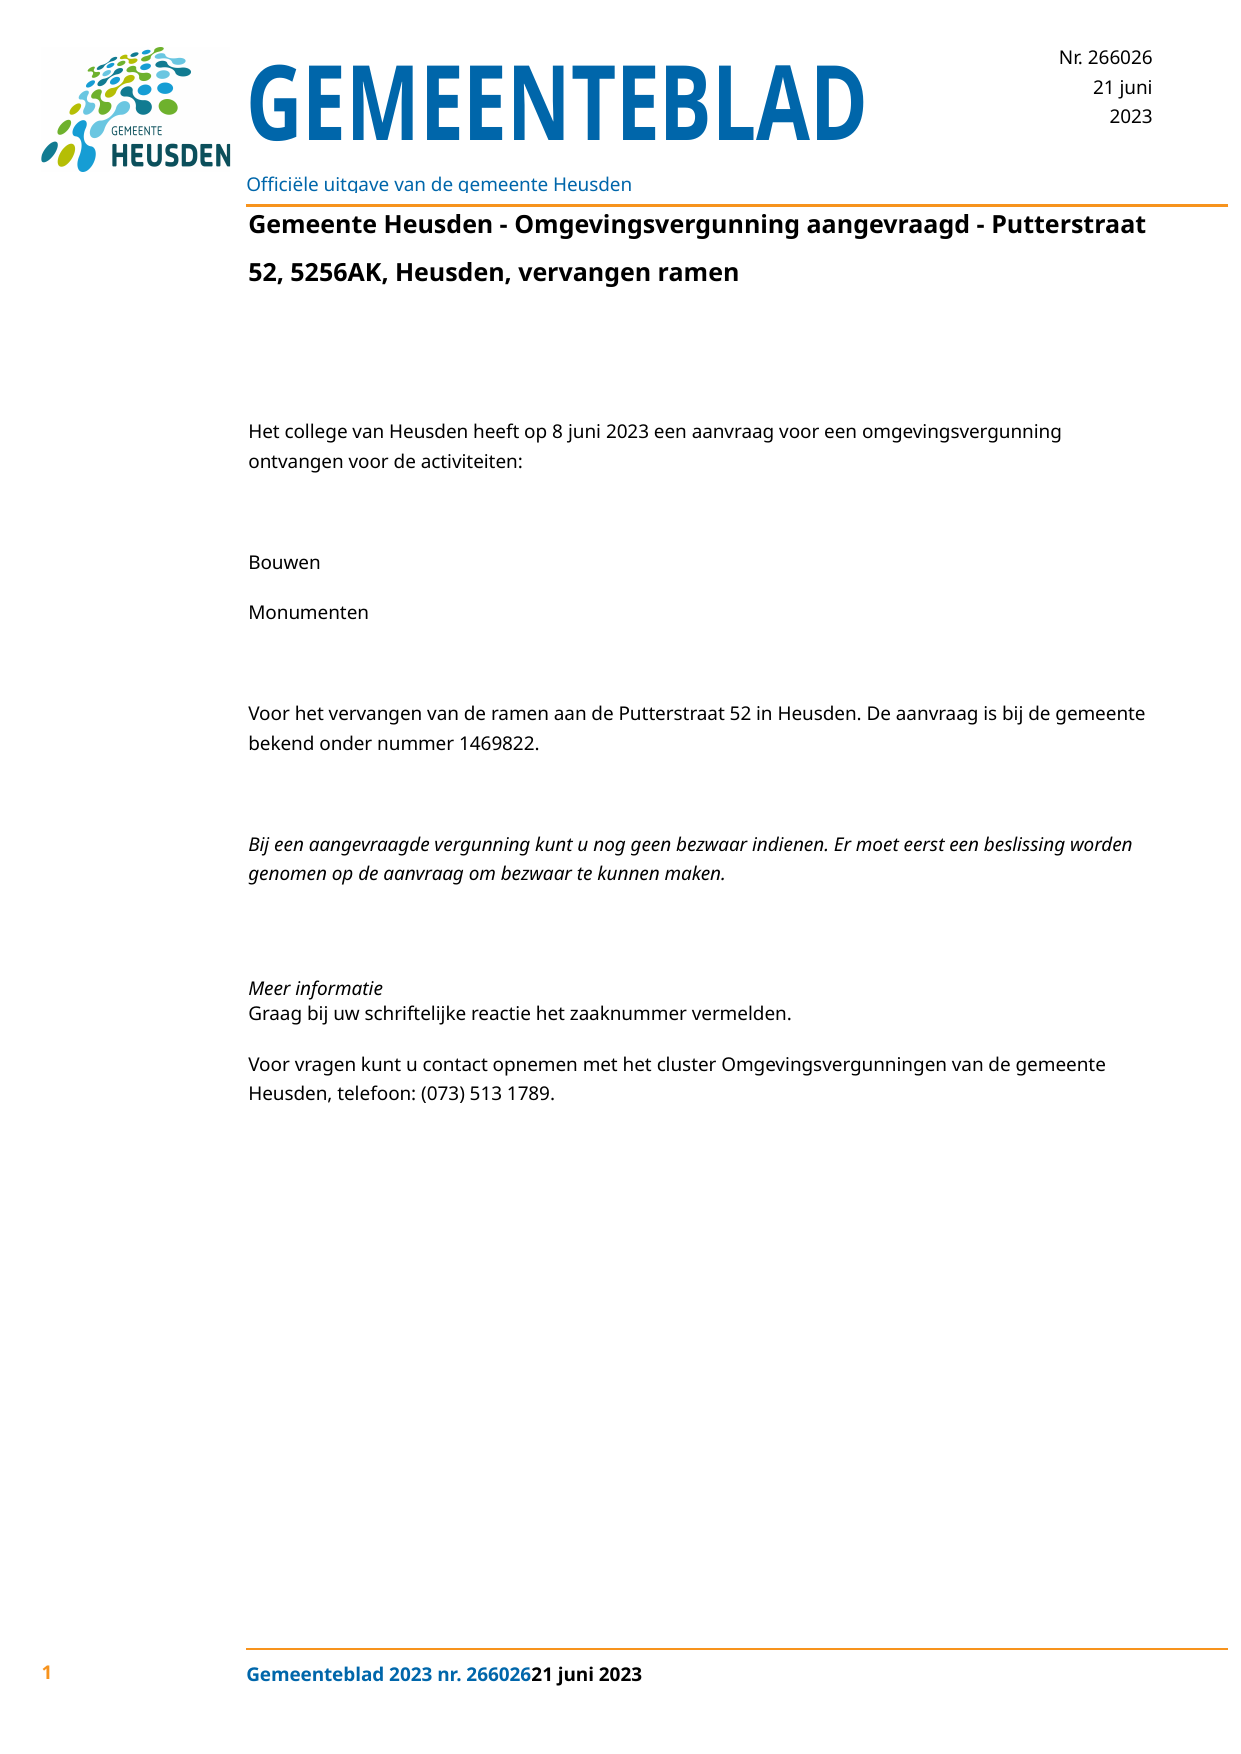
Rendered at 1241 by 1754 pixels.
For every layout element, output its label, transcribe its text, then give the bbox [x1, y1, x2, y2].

text Bouwen [248, 549, 1152, 575]
text Het college van Heusden heeft op 8 juni 2023 een aanvraag voor een omgevingsvergunning ontvangen voor de activiteiten: [248, 419, 1152, 474]
picture [41, 47, 231, 172]
text Gemeente Heusden - Omgevingsvergunning aangevraagd - Putterstraat 52, 5256AK, Heusden, vervangen ramen [248, 207, 1152, 288]
text Voor vragen kunt u contact opnemen met het cluster Omgevingsvergunningen van de gemeente Heusden, telefoon: (073) 513 1789. [248, 1051, 1152, 1106]
text Bij een aangevraagde vergunning kunt u nog geen bezwaar indienen. Er moet eerst een beslissing worden genomen op de aanvraag om bezwaar te kunnen maken. [248, 831, 1152, 886]
text Meer informatie [248, 975, 1152, 1001]
text Voor het vervangen van de ramen aan de Putterstraat 52 in Heusden. De aanvraag is bij de gemeente bekend onder nummer 1469822. [248, 700, 1152, 756]
text Graag bij uw schriftelijke reactie het zaaknummer vermelden. [248, 1001, 1152, 1026]
text Monumenten [248, 599, 1152, 625]
